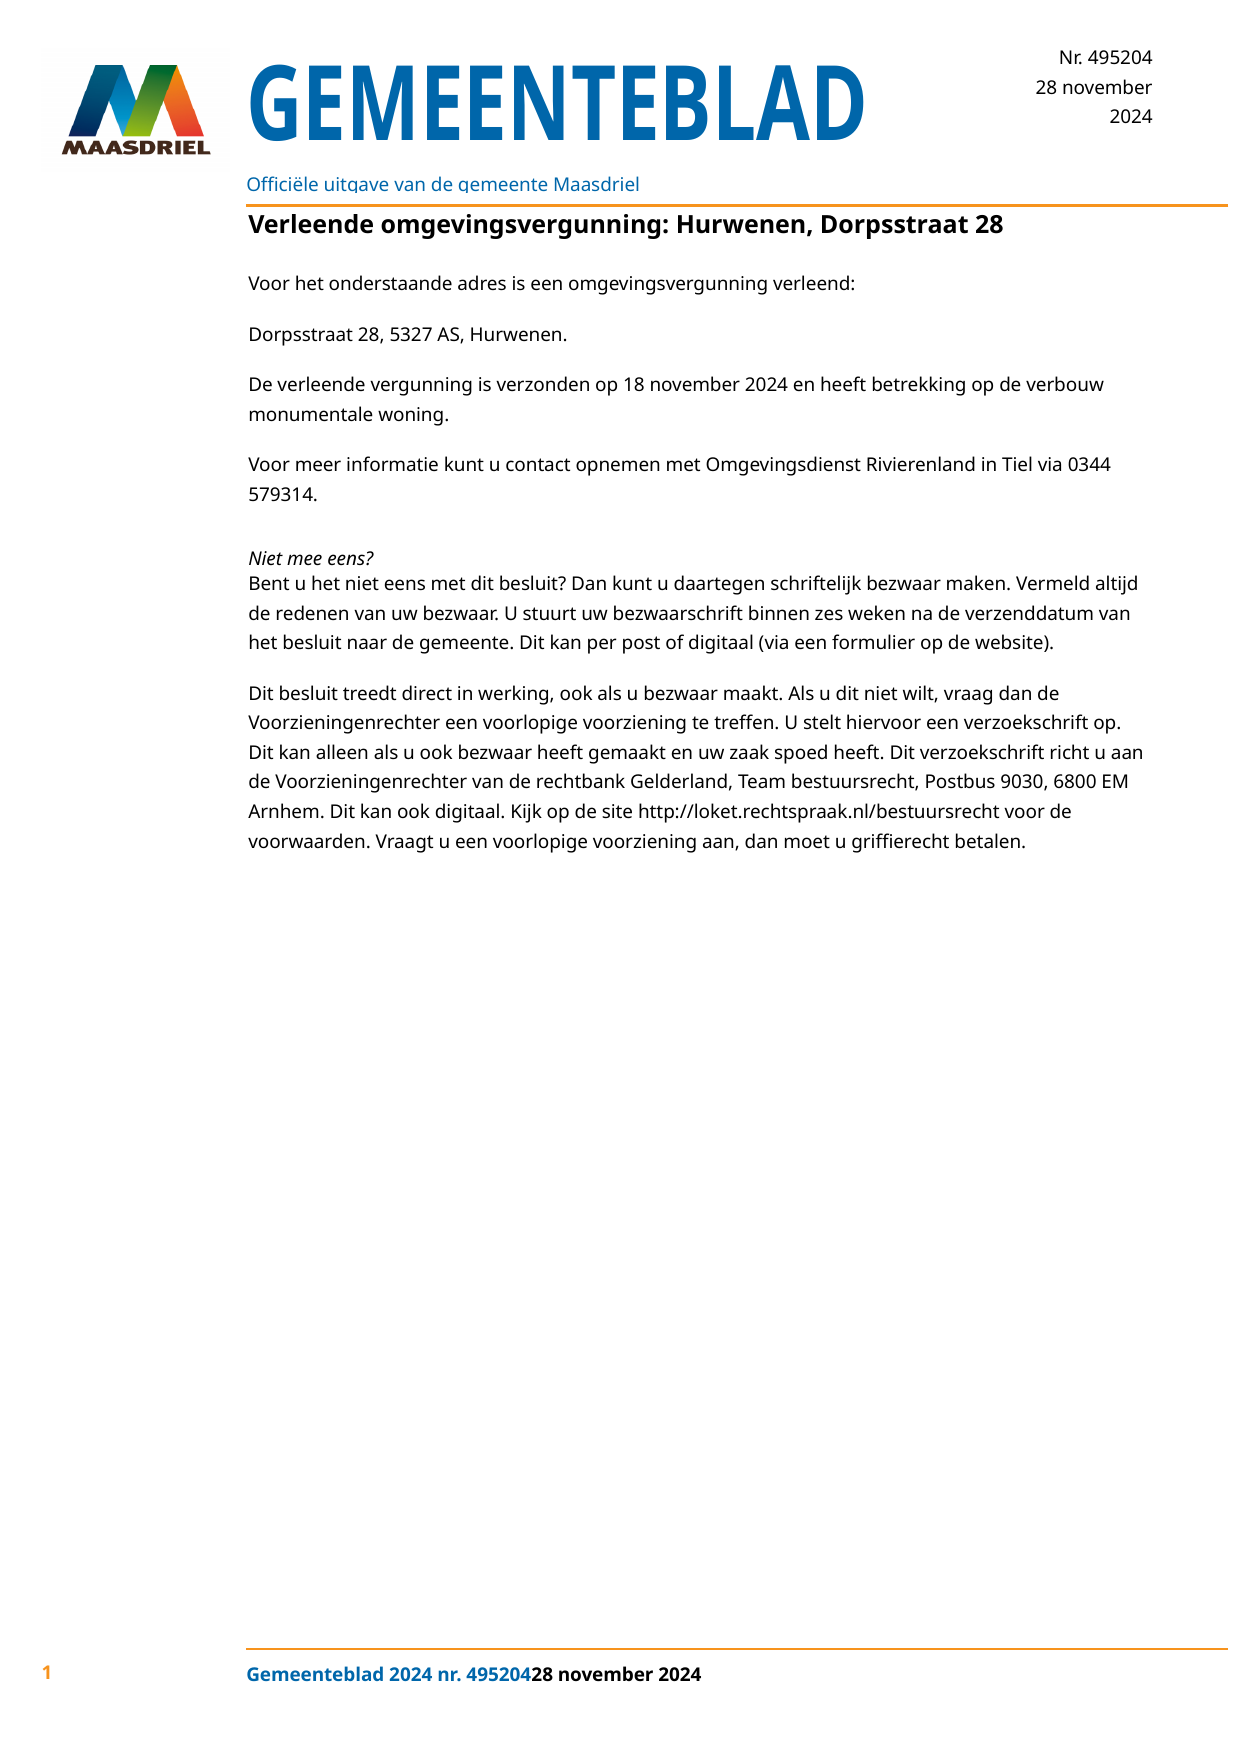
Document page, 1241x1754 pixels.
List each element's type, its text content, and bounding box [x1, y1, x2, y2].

text Bent u het niet eens met dit besluit? Dan kunt u daartegen schriftelijk bezwaar maken. Vermeld altijd de redenen van uw bezwaar. U stuurt uw bezwaarschrift binnen zes weken na de verzenddatum van het besluit naar de gemeente. Dit kan per post of digitaal (via een formulier op de website). [248, 570, 1152, 655]
text Dit besluit treedt direct in werking, ook als u bezwaar maakt. Als u dit niet wilt, vraag dan de Voorzieningenrechter een voorlopige voorziening te treffen. U stelt hiervoor een verzoekschrift op. Dit kan alleen als u ook bezwaar heeft gemaakt en uw zaak spoed heeft. Dit verzoekschrift richt u aan de Voorzieningenrechter van de rechtbank Gelderland, Team bestuursrecht, Postbus 9030, 6800 EM Arnhem. Dit kan ook digitaal. Kijk op de site http://loket.rechtspraak.nl/bestuursrecht voor de voorwaarden. Vraagt u een voorlopige voorziening aan, dan moet u griffierecht betalen. [248, 680, 1152, 854]
text Niet mee eens? [248, 545, 1152, 570]
text De verleende vergunning is verzonden op 18 november 2024 en heeft betrekking op de verbouw monumentale woning. [248, 371, 1152, 426]
picture [41, 47, 231, 172]
text Voor het onderstaande adres is een omgevingsvergunning verleend: [248, 270, 1152, 296]
text Dorpsstraat 28, 5327 AS, Hurwenen. [248, 321, 1152, 346]
text Verleende omgevingsvergunning: Hurwenen, Dorpsstraat 28 [248, 207, 1152, 241]
text Voor meer informatie kunt u contact opnemen met Omgevingsdienst Rivierenland in Tiel via 0344 579314. [248, 451, 1152, 506]
